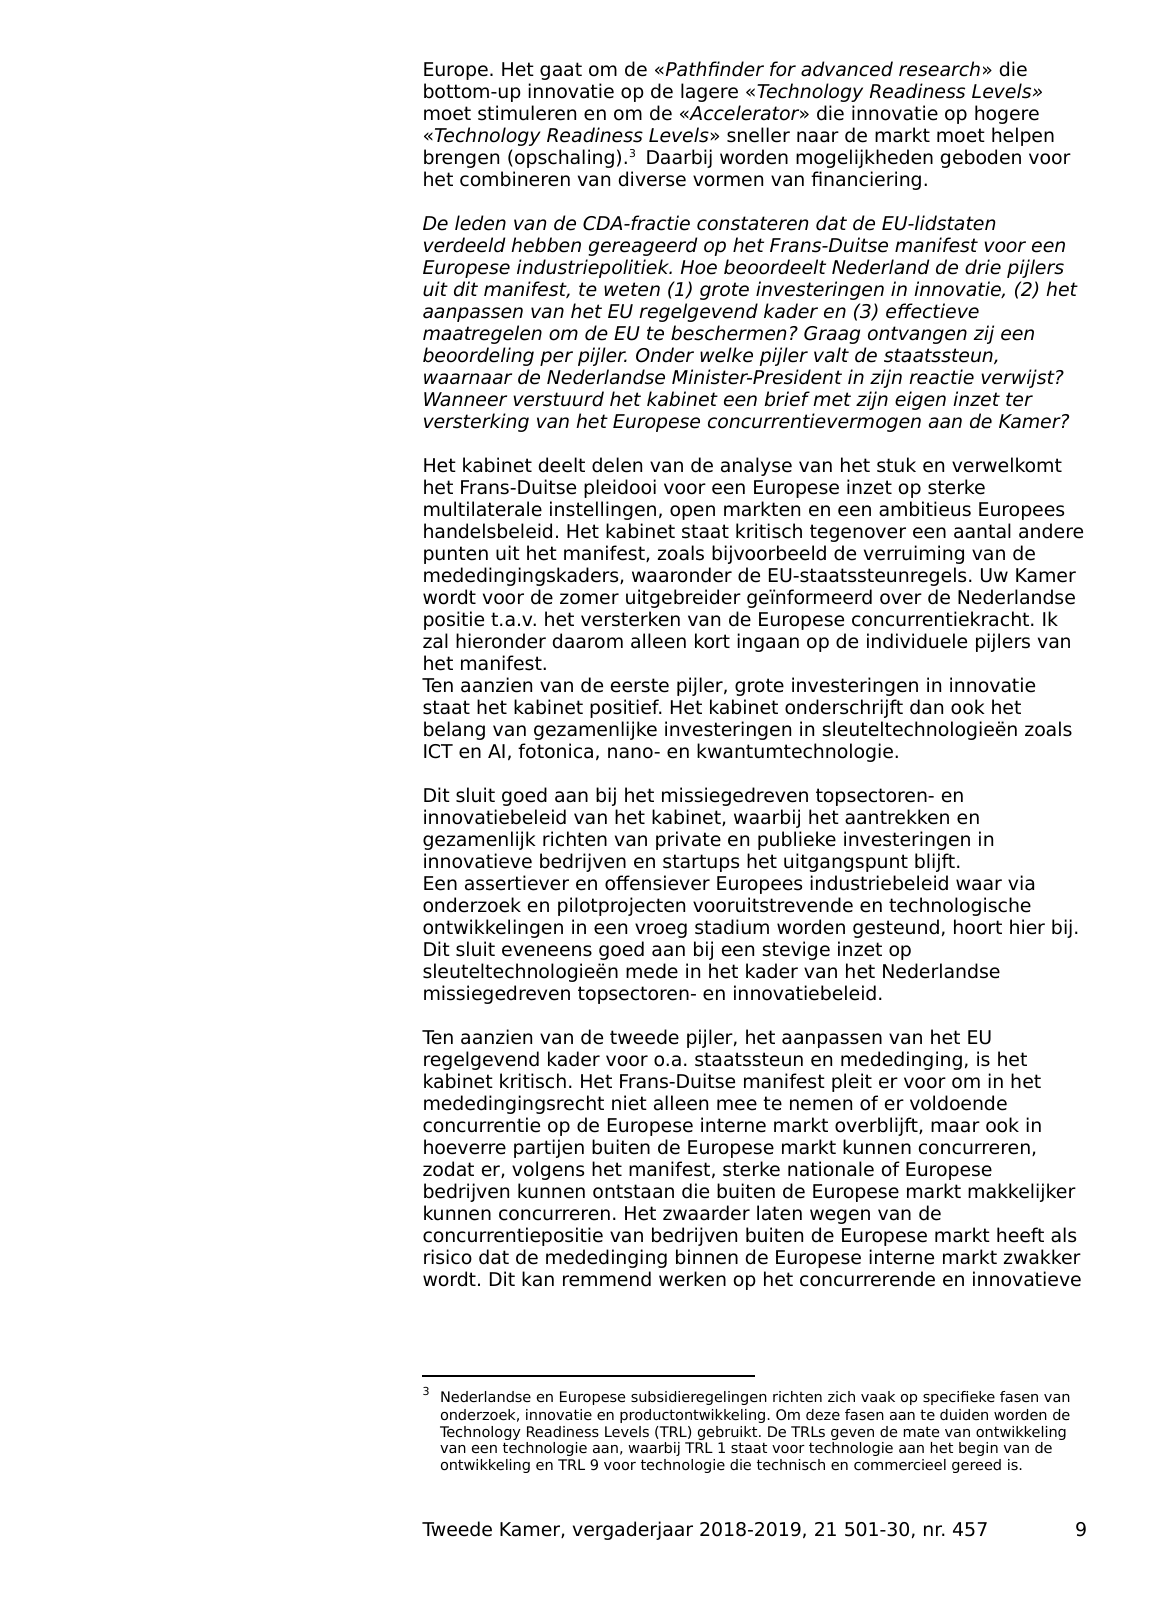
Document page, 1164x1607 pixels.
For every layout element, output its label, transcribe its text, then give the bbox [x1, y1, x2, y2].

text Europe. Het gaat om de «Pathfinder for advanced research» die bottom-up innovatie op de lagere «Technology Readiness Levels» moet stimuleren en om de «Accelerator» die innovatie op hogere «Technology Readiness Levels» sneller naar de markt moet helpen brengen (opschaling). Daarbij worden mogelijkheden geboden voor het combineren van diverse vormen van financiering. [422, 59, 1087, 191]
text Een assertiever en offensiever Europees industriebeleid waar via onderzoek en pilotprojecten vooruitstrevende en technologische ontwikkelingen in een vroeg stadium worden gesteund, hoort hier bij. Dit sluit eveneens goed aan bij een stevige inzet op sleuteltechnologieën mede in het kader van het Nederlandse missiegedreven topsectoren- en innovatiebeleid. [422, 873, 1087, 1005]
text Het kabinet deelt delen van de analyse van het stuk en verwelkomt het Frans-Duitse pleidooi voor een Europese inzet op sterke multilaterale instellingen, open markten en een ambitieus Europees handelsbeleid. Het kabinet staat kritisch tegenover een aantal andere punten uit het manifest, zoals bijvoorbeeld de verruiming van de mededingingskaders, waaronder de EU-staatssteunregels. Uw Kamer wordt voor de zomer uitgebreider geïnformeerd over de Nederlandse positie t.a.v. het versterken van de Europese concurrentiekracht. Ik zal hieronder daarom alleen kort ingaan op de individuele pijlers van het manifest. [422, 455, 1087, 675]
text Ten aanzien van de eerste pijler, grote investeringen in innovatie staat het kabinet positief. Het kabinet onderschrijft dan ook het belang van gezamenlijke investeringen in sleuteltechnologieën zoals ICT en AI, fotonica, nano- en kwantumtechnologie. [422, 675, 1087, 763]
text Ten aanzien van de tweede pijler, het aanpassen van het EU regelgevend kader voor o.a. staatssteun en mededinging, is het kabinet kritisch. Het Frans-Duitse manifest pleit er voor om in het mededingingsrecht niet alleen mee te nemen of er voldoende concurrentie op de Europese interne markt overblijft, maar ook in hoeverre partijen buiten de Europese markt kunnen concurreren, zodat er, volgens het manifest, sterke nationale of Europese bedrijven kunnen ontstaan die buiten de Europese markt makkelijker kunnen concurreren. Het zwaarder laten wegen van de concurrentiepositie van bedrijven buiten de Europese markt heeft als risico dat de mededinging binnen de Europese interne markt zwakker wordt. Dit kan remmend werken op het concurrerende en innovatieve [422, 1027, 1087, 1291]
text De leden van de CDA-fractie constateren dat de EU-lidstaten verdeeld hebben gereageerd op het Frans-Duitse manifest voor een Europese industriepolitiek. Hoe beoordeelt Nederland de drie pijlers uit dit manifest, te weten (1) grote investeringen in innovatie, (2) het aanpassen van het EU regelgevend kader en (3) effectieve maatregelen om de EU te beschermen? Graag ontvangen zij een beoordeling per pijler. Onder welke pijler valt de staatssteun, waarnaar de Nederlandse Minister-President in zijn reactie verwijst? Wanneer verstuurd het kabinet een brief met zijn eigen inzet ter versterking van het Europese concurrentievermogen aan de Kamer? [422, 213, 1087, 433]
text Nederlandse en Europese subsidieregelingen richten zich vaak op specifieke fasen van onderzoek, innovatie en productontwikkeling. Om deze fasen aan te duiden worden de Technology Readiness Levels (TRL) gebruikt. De TRLs geven de mate van ontwikkeling van een technologie aan, waarbij TRL 1 staat voor technologie aan het begin van de ontwikkeling en TRL 9 voor technologie die technisch en commercieel gereed is. [422, 1385, 1087, 1474]
text Dit sluit goed aan bij het missiegedreven topsectoren- en innovatiebeleid van het kabinet, waarbij het aantrekken en gezamenlijk richten van private en publieke investeringen in innovatieve bedrijven en startups het uitgangspunt blijft. [422, 785, 1087, 873]
